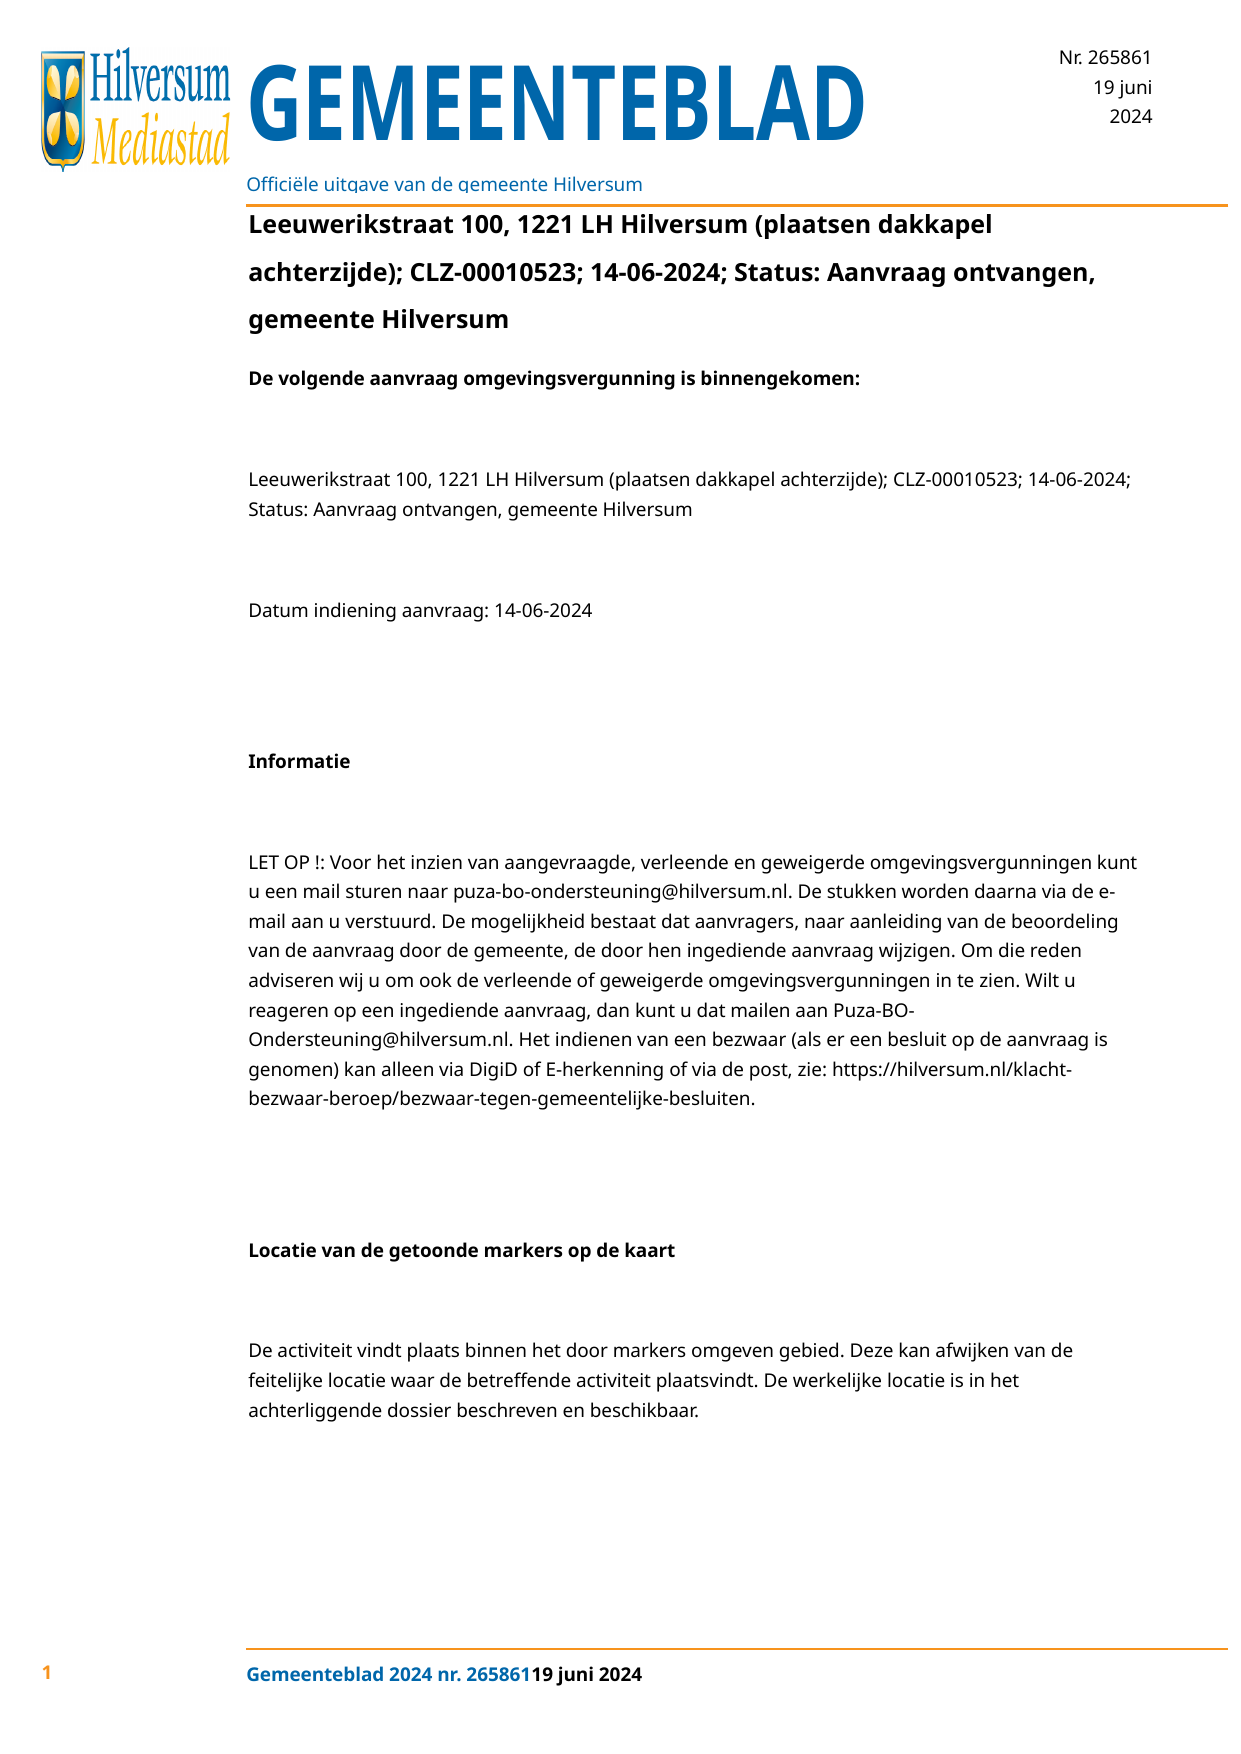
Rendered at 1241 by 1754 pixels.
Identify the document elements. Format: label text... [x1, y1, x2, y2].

text Leeuwerikstraat 100, 1221 LH Hilversum (plaatsen dakkapel achterzijde); CLZ-00010523; 14-06-2024; Status: Aanvraag ontvangen, gemeente Hilversum [248, 466, 1152, 522]
text Locatie van de getoonde markers op de kaart [248, 1237, 1152, 1262]
text De activiteit vindt plaats binnen het door markers omgeven gebied. Deze kan afwijken van de feitelijke locatie waar de betreffende activiteit plaatsvindt. De werkelijke locatie is in het achterliggende dossier beschreven en beschikbaar. [248, 1338, 1152, 1422]
text Datum indiening aanvraag: 14-06-2024 [248, 597, 1152, 622]
text De volgende aanvraag omgevingsvergunning is binnengekomen: [248, 366, 1152, 391]
text Informatie [248, 748, 1152, 774]
text LET OP !: Voor het inzien van aangevraagde, verleende en geweigerde omgevingsvergunningen kunt u een mail sturen naar puza-bo-ondersteuning@hilversum.nl. De stukken worden daarna via de e-mail aan u verstuurd. De mogelijkheid bestaat dat aanvragers, naar aanleiding van de beoordeling van de aanvraag door de gemeente, de door hen ingediende aanvraag wijzigen. Om die reden adviseren wij u om ook de verleende of geweigerde omgevingsvergunningen in te zien. Wilt u reageren op een ingediende aanvraag, dan kunt u dat mailen aan Puza-BO-Ondersteuning@hilversum.nl. Het indienen van een bezwaar (als er een besluit op de aanvraag is genomen) kan alleen via DigiD of E-herkenning of via de post, zie: https://hilversum.nl/klacht-bezwaar-beroep/bezwaar-tegen-gemeentelijke-besluiten. [248, 849, 1152, 1111]
text Leeuwerikstraat 100, 1221 LH Hilversum (plaatsen dakkapel achterzijde); CLZ-00010523; 14-06-2024; Status: Aanvraag ontvangen, gemeente Hilversum [248, 207, 1152, 336]
picture [41, 47, 231, 172]
